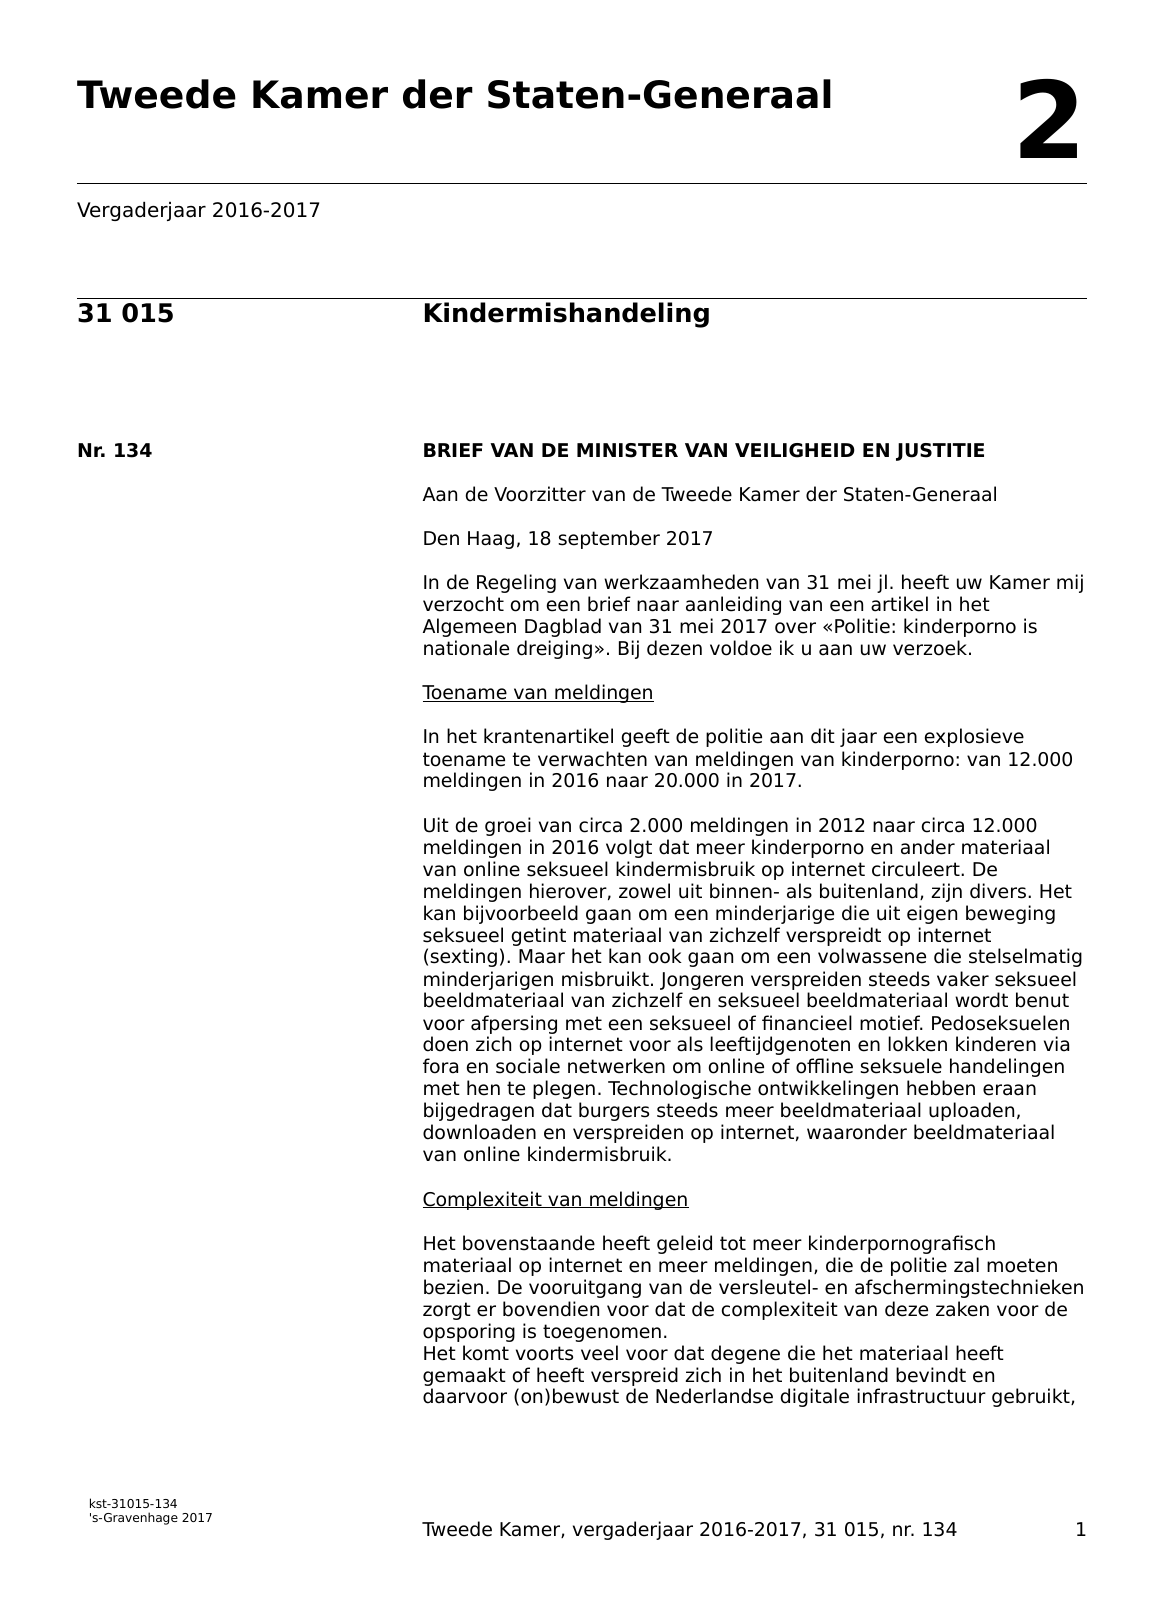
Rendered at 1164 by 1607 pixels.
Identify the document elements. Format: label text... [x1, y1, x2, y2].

text Het bovenstaande heeft geleid tot meer kinderpornografisch materiaal op internet en meer meldingen, die de politie zal moeten bezien. De vooruitgang van de versleutel- en afschermingstechnieken zorgt er bovendien voor dat de complexiteit van deze zaken voor de opsporing is toegenomen. [422, 1233, 1087, 1342]
text Aan de Voorzitter van de Tweede Kamer der Staten-Generaal [422, 484, 1087, 506]
text kst-31015-134 [88, 1497, 323, 1511]
text In de Regeling van werkzaamheden van 31 mei jl. heeft uw Kamer mij verzocht om een brief naar aanleiding van een artikel in het Algemeen Dagblad van 31 mei 2017 over «Politie: kinderporno is nationale dreiging». Bij dezen voldoe ik u aan uw verzoek. [422, 572, 1087, 660]
text Den Haag, 18 september 2017 [422, 528, 1087, 550]
subtitle 31 015 Kindermishandeling [77, 299, 1087, 329]
text Uit de groei van circa 2.000 meldingen in 2012 naar circa 12.000 meldingen in 2016 volgt dat meer kinderporno en ander materiaal van online seksueel kindermisbruik op internet circuleert. De meldingen hierover, zowel uit binnen- als buitenland, zijn divers. Het kan bijvoorbeeld gaan om een minderjarige die uit eigen beweging seksueel getint materiaal van zichzelf verspreidt op internet (sexting). Maar het kan ook gaan om een volwassene die stelselmatig minderjarigen misbruikt. Jongeren verspreiden steeds vaker seksueel beeldmateriaal van zichzelf en seksueel beeldmateriaal wordt benut voor afpersing met een seksueel of financieel motief. Pedoseksuelen doen zich op internet voor als leeftijdgenoten en lokken kinderen via fora en sociale netwerken om online of offline seksuele handelingen met hen te plegen. Technologische ontwikkelingen hebben eraan bijgedragen dat burgers steeds meer beeldmateriaal uploaden, downloaden en verspreiden op internet, waaronder beeldmateriaal van online kindermisbruik. [422, 814, 1087, 1166]
subtitle Nr. 134 BRIEF VAN DE MINISTER VAN VEILIGHEID EN JUSTITIE [77, 440, 1087, 462]
table_cell Vergaderjaar 2016-2017 [77, 184, 1087, 298]
text Het komt voorts veel voor dat degene die het materiaal heeft gemaakt of heeft verspreid zich in het buitenland bevindt en daarvoor (on)bewust de Nederlandse digitale infrastructuur gebruikt, [422, 1342, 1087, 1408]
text In het krantenartikel geeft de politie aan dit jaar een explosieve toename te verwachten van meldingen van kinderporno: van 12.000 meldingen in 2016 naar 20.000 in 2017. [422, 726, 1087, 792]
subtitle Toename van meldingen [422, 682, 1087, 704]
subtitle Complexiteit van meldingen [422, 1188, 1087, 1210]
table_header Tweede Kamer der Staten-Generaal [77, 59, 886, 183]
table_header 2 [886, 59, 1087, 183]
text 's-Gravenhage 2017 [88, 1511, 323, 1525]
